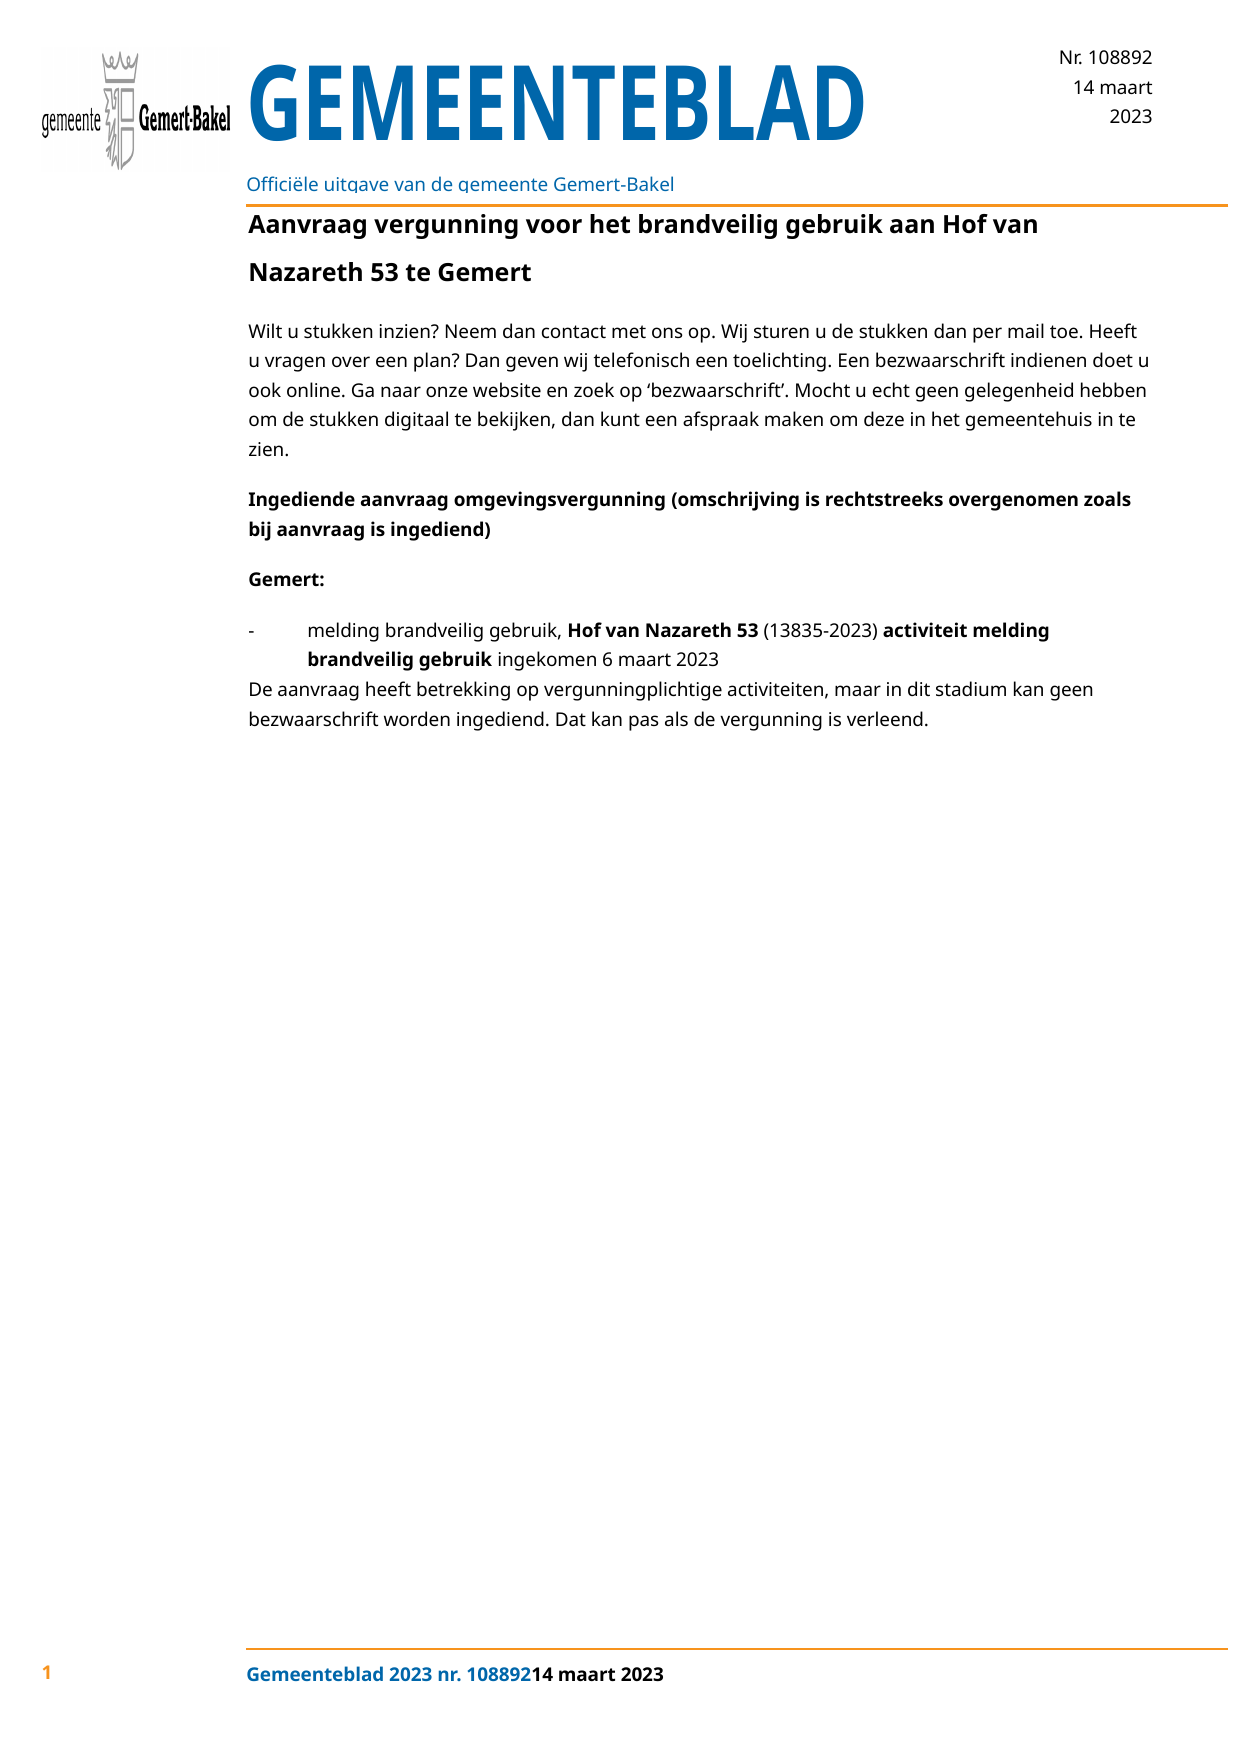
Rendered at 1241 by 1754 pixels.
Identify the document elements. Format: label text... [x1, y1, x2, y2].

text De aanvraag heeft betrekking op vergunningplichtige activiteiten, maar in dit stadium kan geen bezwaarschrift worden ingediend. Dat kan pas als de vergunning is verleend. [248, 676, 1152, 732]
list melding brandveilig gebruik, Hof van Nazareth 53 (13835-2023) activiteit melding brandveilig gebruik ingekomen 6 maart 2023 [248, 617, 1152, 672]
picture [41, 47, 231, 172]
text Ingediende aanvraag omgevingsvergunning (omschrijving is rechtstreeks overgenomen zoals bij aanvraag is ingediend) [248, 487, 1152, 542]
text Aanvraag vergunning voor het brandveilig gebruik aan Hof van Nazareth 53 te Gemert [248, 207, 1152, 288]
text Wilt u stukken inzien? Neem dan contact met ons op. Wij sturen u de stukken dan per mail toe. Heeft u vragen over een plan? Dan geven wij telefonisch een toelichting. Een bezwaarschrift indienen doet u ook online. Ga naar onze website en zoek op ‘bezwaarschrift’. Mocht u echt geen gelegenheid hebben om de stukken digitaal te bekijken, dan kunt een afspraak maken om deze in het gemeentehuis in te zien. [248, 318, 1152, 462]
text Gemert: [248, 567, 1152, 592]
